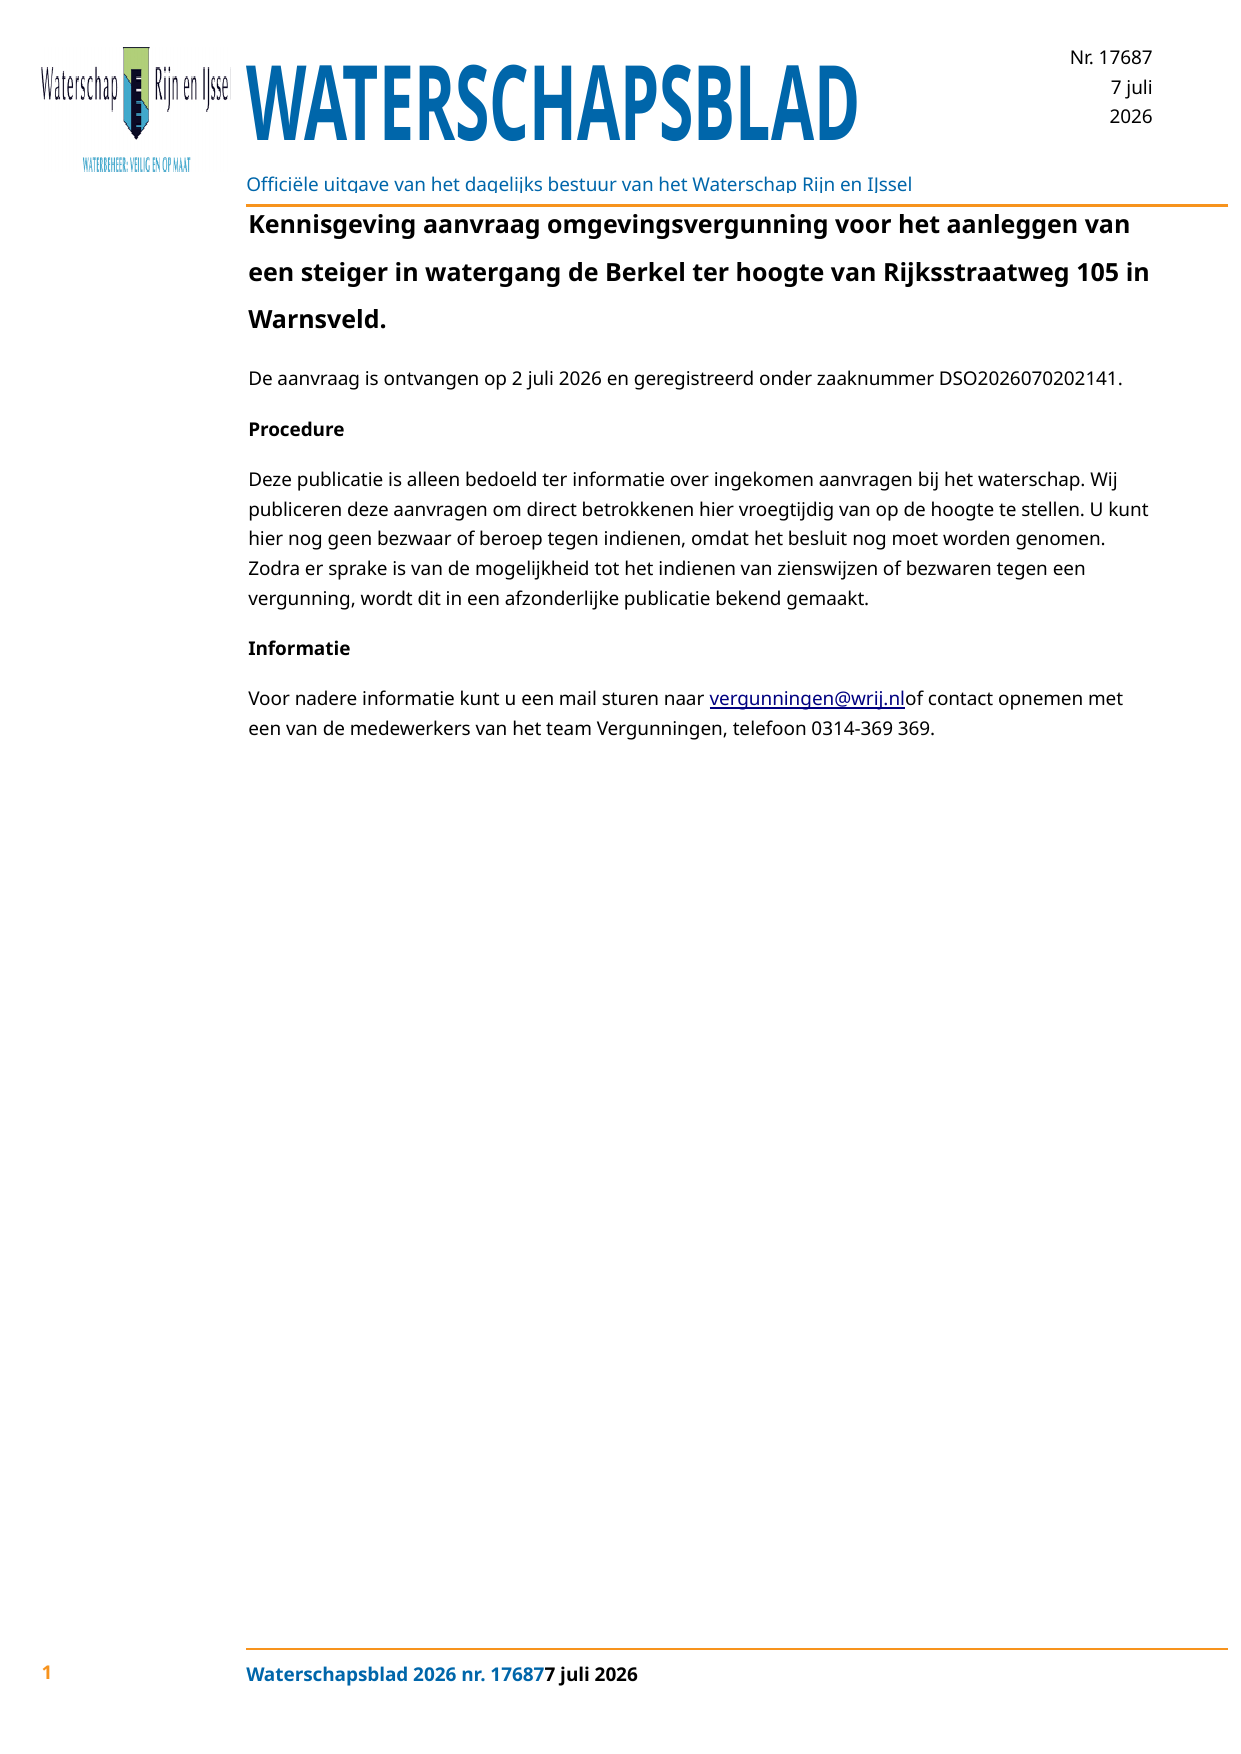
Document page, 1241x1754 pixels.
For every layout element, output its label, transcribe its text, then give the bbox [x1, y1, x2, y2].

picture [41, 47, 231, 172]
text Kennisgeving aanvraag omgevingsvergunning voor het aanleggen van een steiger in watergang de Berkel ter hoogte van Rijksstraatweg 105 in Warnsveld. [248, 207, 1152, 336]
text Voor nadere informatie kunt u een mail sturen naar vergunningen@wrij.nlof contact opnemen met een van de medewerkers van het team Vergunningen, telefoon 0314-369 369. [248, 686, 1152, 741]
text Informatie [248, 635, 1152, 661]
text Deze publicatie is alleen bedoeld ter informatie over ingekomen aanvragen bij het waterschap. Wij publiceren deze aanvragen om direct betrokkenen hier vroegtijdig van op de hoogte te stellen. U kunt hier nog geen bezwaar of beroep tegen indienen, omdat het besluit nog moet worden genomen. Zodra er sprake is van de mogelijkheid tot het indienen van zienswijzen of bezwaren tegen een vergunning, wordt dit in een afzonderlijke publicatie bekend gemaakt. [248, 466, 1152, 610]
text Procedure [248, 416, 1152, 442]
text De aanvraag is ontvangen op 2 juli 2026 en geregistreerd onder zaaknummer DSO2026070202141. [248, 366, 1152, 391]
